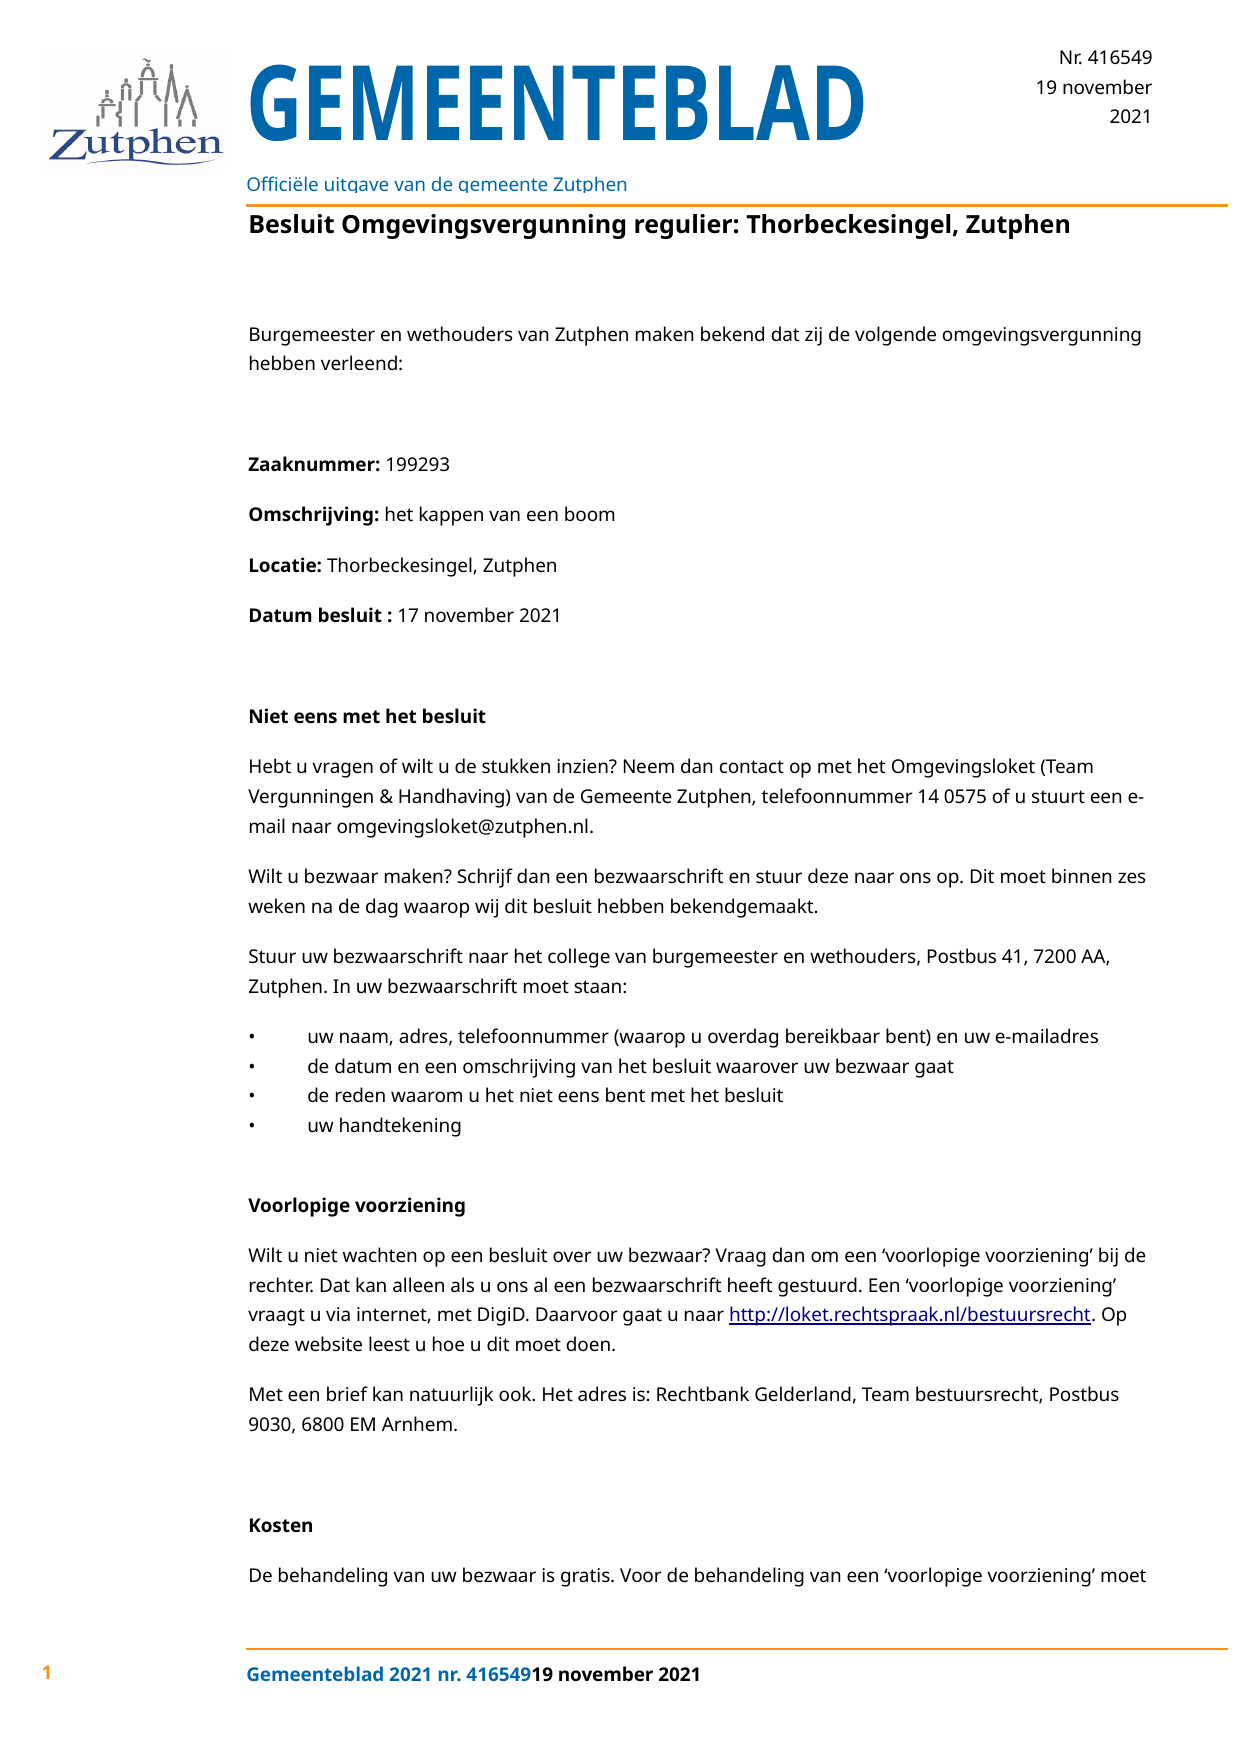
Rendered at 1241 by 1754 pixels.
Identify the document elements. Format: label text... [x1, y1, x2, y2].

list de datum en een omschrijving van het besluit waarover uw bezwaar gaat [248, 1053, 1152, 1078]
text Zaaknummer: 199293 [248, 451, 1152, 477]
text Omschrijving: het kappen van een boom [248, 502, 1152, 527]
list uw naam, adres, telefoonnummer (waarop u overdag bereikbaar bent) en uw e-mailadres [248, 1023, 1152, 1049]
text De behandeling van uw bezwaar is gratis. Voor de behandeling van een ‘voorlopige voorziening’ moet [248, 1562, 1152, 1588]
text Datum besluit : 17 november 2021 [248, 602, 1152, 628]
text Wilt u bezwaar maken? Schrijf dan een bezwaarschrift en stuur deze naar ons op. Dit moet binnen zes weken na de dag waarop wij dit besluit hebben bekendgemaakt. [248, 863, 1152, 918]
text Kosten [248, 1512, 1152, 1538]
text Besluit Omgevingsvergunning regulier: Thorbeckesingel, Zutphen [248, 207, 1152, 241]
text Voorlopige voorziening [248, 1192, 1152, 1218]
text Wilt u niet wachten op een besluit over uw bezwaar? Vraag dan om een ‘voorlopige voorziening’ bij de rechter. Dat kan alleen als u ons al een bezwaarschrift heeft gestuurd. Een ‘voorlopige voorziening’ vraagt u via internet, met DigiD. Daarvoor gaat u naar http://loket.rechtspraak.nl/bestuursrecht. Op deze website leest u hoe u dit moet doen. [248, 1242, 1152, 1357]
text Burgemeester en wethouders van Zutphen maken bekend dat zij de volgende omgevingsvergunning hebben verleend: [248, 321, 1152, 376]
text Stuur uw bezwaarschrift naar het college van burgemeester en wethouders, Postbus 41, 7200 AA, Zutphen. In uw bezwaarschrift moet staan: [248, 943, 1152, 998]
text Hebt u vragen of wilt u de stukken inzien? Neem dan contact op met het Omgevingsloket (Team Vergunningen & Handhaving) van de Gemeente Zutphen, telefoonnummer 14 0575 of u stuurt een e-mail naar omgevingsloket@zutphen.nl. [248, 754, 1152, 838]
picture [41, 47, 231, 172]
list de reden waarom u het niet eens bent met het besluit [248, 1082, 1152, 1108]
text Met een brief kan natuurlijk ook. Het adres is: Rechtbank Gelderland, Team bestuursrecht, Postbus 9030, 6800 EM Arnhem. [248, 1382, 1152, 1437]
text Niet eens met het besluit [248, 703, 1152, 729]
text Locatie: Thorbeckesingel, Zutphen [248, 552, 1152, 578]
list uw handtekening [248, 1112, 1152, 1138]
